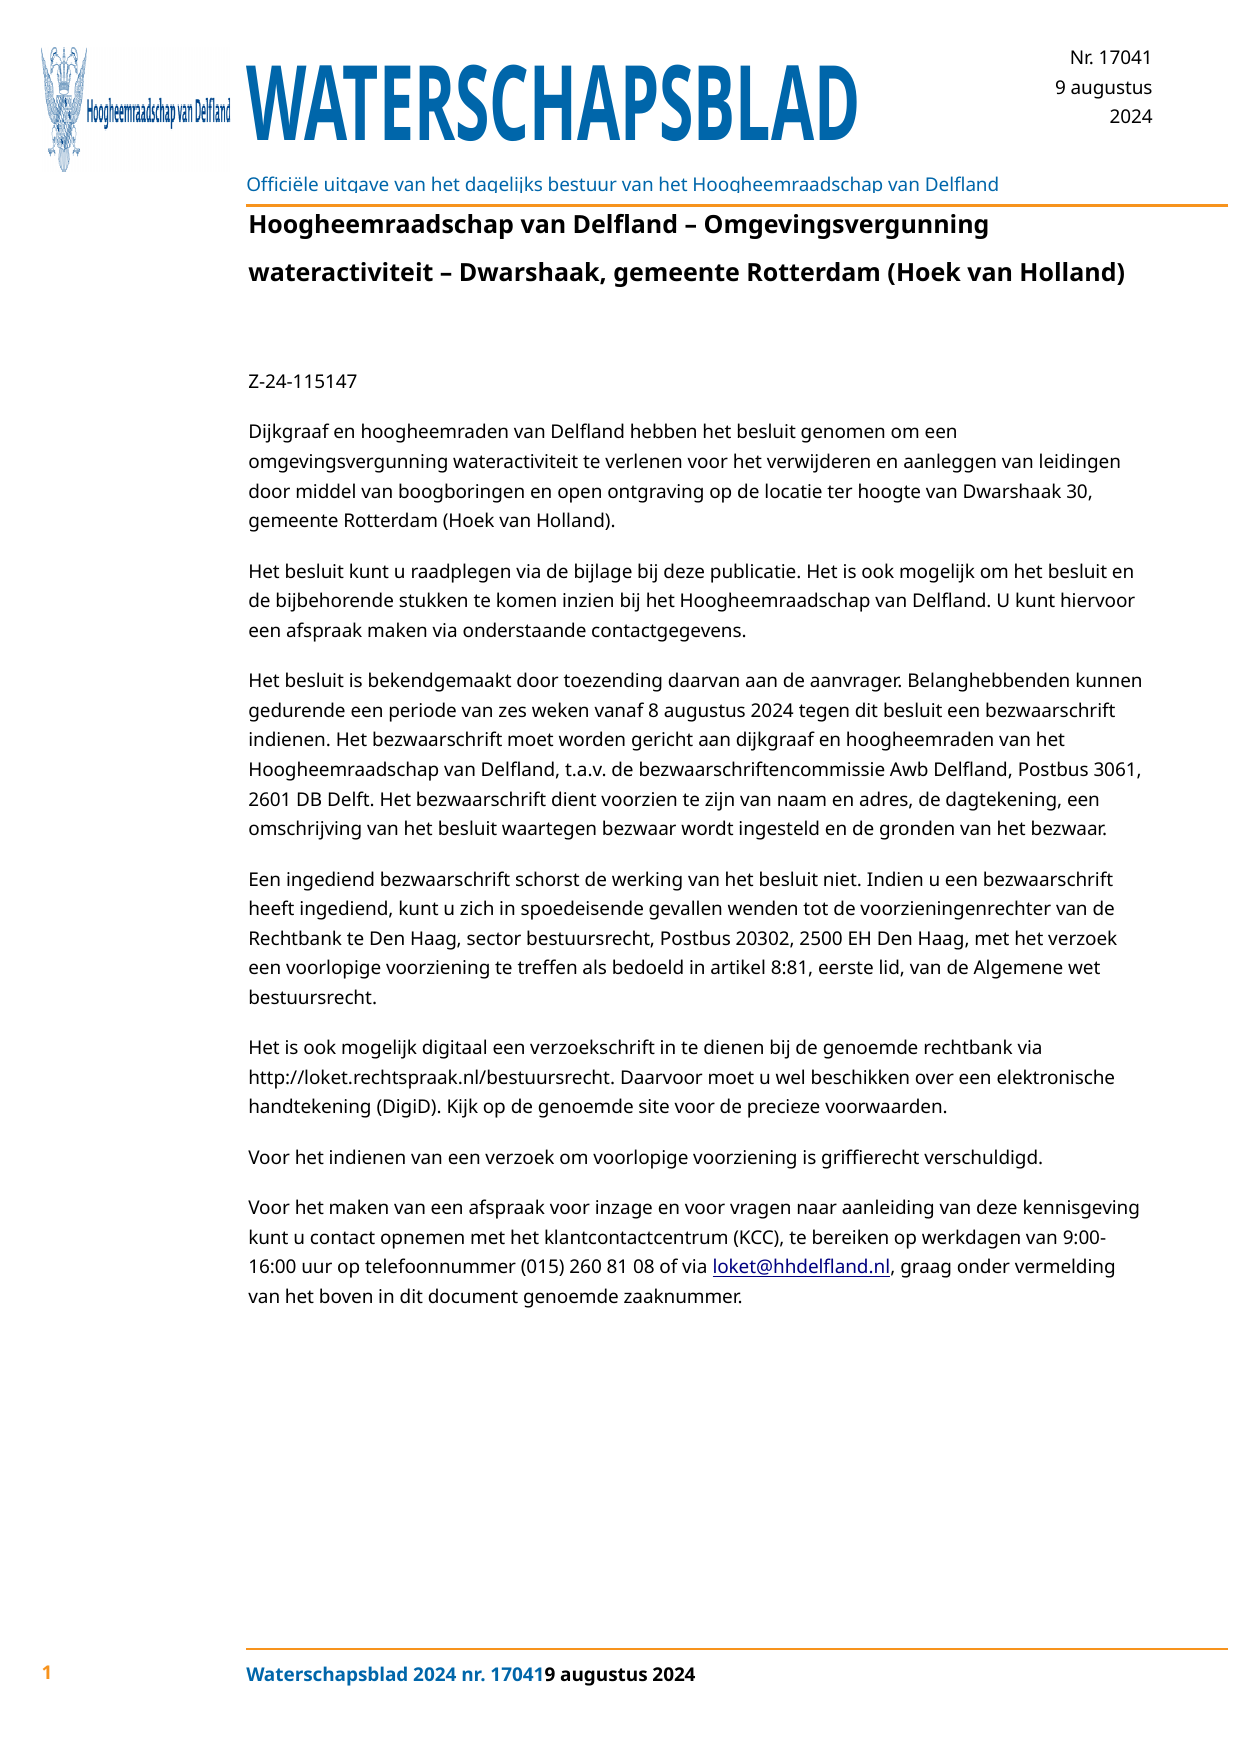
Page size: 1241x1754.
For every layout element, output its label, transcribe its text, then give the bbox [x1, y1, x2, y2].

text Het is ook mogelijk digitaal een verzoekschrift in te dienen bij de genoemde rechtbank via http://loket.rechtspraak.nl/bestuursrecht. Daarvoor moet u wel beschikken over een elektronische handtekening (DigiD). Kijk op de genoemde site voor de precieze voorwaarden. [248, 1034, 1152, 1119]
text Een ingediend bezwaarschrift schorst de werking van het besluit niet. Indien u een bezwaarschrift heeft ingediend, kunt u zich in spoedeisende gevallen wenden tot de voorzieningenrechter van de Rechtbank te Den Haag, sector bestuursrecht, Postbus 20302, 2500 EH Den Haag, met het verzoek een voorlopige voorziening te treffen als bedoeld in artikel 8:81, eerste lid, van de Algemene wet bestuursrecht. [248, 866, 1152, 1010]
text Voor het maken van een afspraak voor inzage en voor vragen naar aanleiding van deze kennisgeving kunt u contact opnemen met het klantcontactcentrum (KCC), te bereiken op werkdagen van 9:00-16:00 uur op telefoonnummer (015) 260 81 08 of via loket@hhdelfland.nl, graag onder vermelding van het boven in dit document genoemde zaaknummer. [248, 1194, 1152, 1309]
text Het besluit is bekendgemaakt door toezending daarvan aan de aanvrager. Belanghebbenden kunnen gedurende een periode van zes weken vanaf 8 augustus 2024 tegen dit besluit een bezwaarschrift indienen. Het bezwaarschrift moet worden gericht aan dijkgraaf en hoogheemraden van het Hoogheemraadschap van Delfland, t.a.v. de bezwaarschriftencommissie Awb Delfland, Postbus 3061, 2601 DB Delft. Het bezwaarschrift dient voorzien te zijn van naam en adres, de dagtekening, een omschrijving van het besluit waartegen bezwaar wordt ingesteld en de gronden van het bezwaar. [248, 667, 1152, 841]
text Hoogheemraadschap van Delfland – Omgevingsvergunning wateractiviteit – Dwarshaak, gemeente Rotterdam (Hoek van Holland) [248, 207, 1152, 288]
picture [41, 47, 231, 172]
text Het besluit kunt u raadplegen via de bijlage bij deze publicatie. Het is ook mogelijk om het besluit en de bijbehorende stukken te komen inzien bij het Hoogheemraadschap van Delfland. U kunt hiervoor een afspraak maken via onderstaande contactgegevens. [248, 558, 1152, 643]
text Dijkgraaf en hoogheemraden van Delfland hebben het besluit genomen om een omgevingsvergunning wateractiviteit te verlenen voor het verwijderen en aanleggen van leidingen door middel van boogboringen en open ontgraving op de locatie ter hoogte van Dwarshaak 30, gemeente Rotterdam (Hoek van Holland). [248, 419, 1152, 533]
text Voor het indienen van een verzoek om voorlopige voorziening is griffierecht verschuldigd. [248, 1144, 1152, 1170]
text Z-24-115147 [248, 368, 1152, 394]
